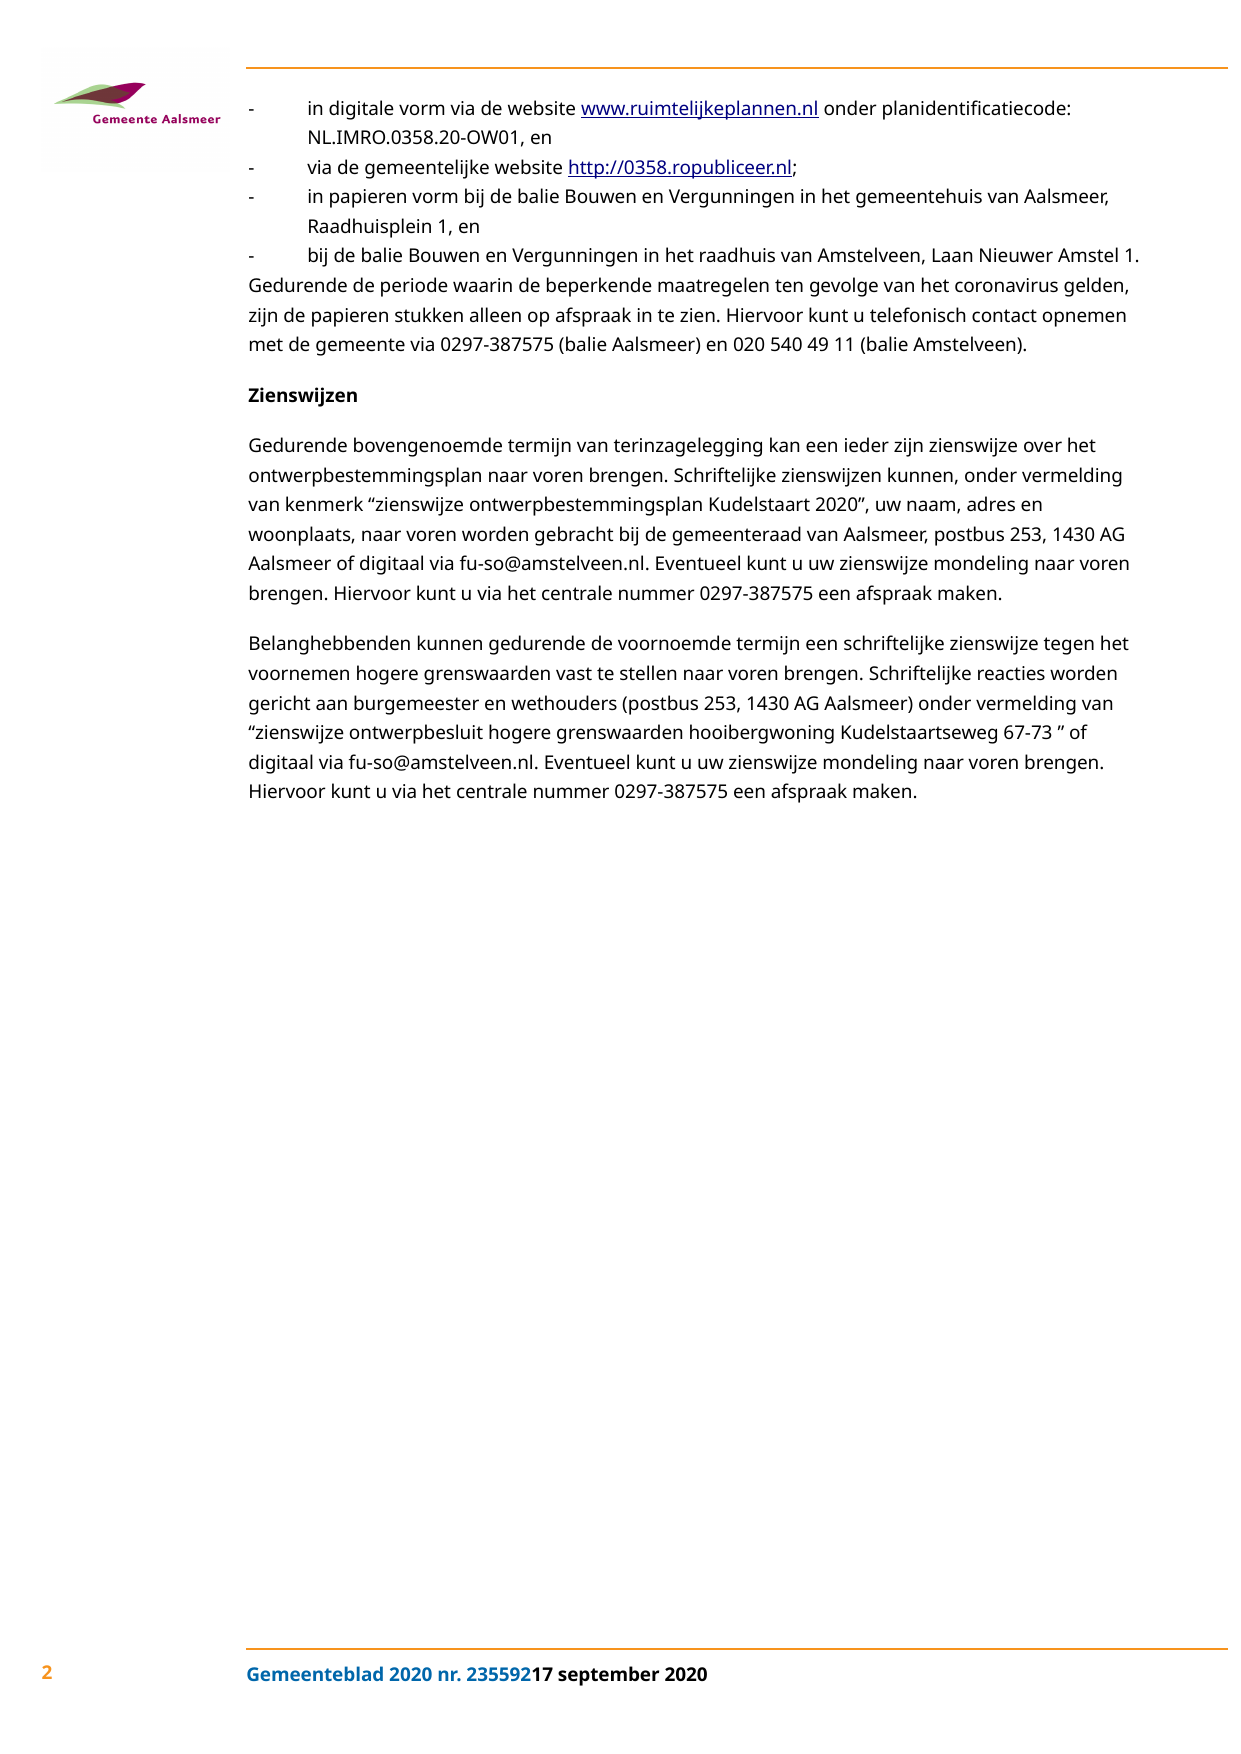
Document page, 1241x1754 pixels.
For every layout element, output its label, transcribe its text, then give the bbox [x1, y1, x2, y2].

list bij de balie Bouwen en Vergunningen in het raadhuis van Amstelveen, Laan Nieuwer Amstel 1. [248, 243, 1152, 268]
text Gedurende bovengenoemde termijn van terinzagelegging kan een ieder zijn zienswijze over het ontwerpbestemmingsplan naar voren brengen. Schriftelijke zienswijzen kunnen, onder vermelding van kenmerk “zienswijze ontwerpbestemmingsplan Kudelstaart 2020”, uw naam, adres en woonplaats, naar voren worden gebracht bij de gemeenteraad van Aalsmeer, postbus 253, 1430 AG Aalsmeer of digitaal via fu-so@amstelveen.nl. Eventueel kunt u uw zienswijze mondeling naar voren brengen. Hiervoor kunt u via het centrale nummer 0297-387575 een afspraak maken. [248, 432, 1152, 606]
text Zienswijzen [248, 382, 1152, 408]
list in digitale vorm via de website www.ruimtelijkeplannen.nl onder planidentificatiecode: NL.IMRO.0358.20-OW01, en [248, 95, 1152, 150]
text Gedurende de periode waarin de beperkende maatregelen ten gevolge van het coronavirus gelden, zijn de papieren stukken alleen op afspraak in te zien. Hiervoor kunt u telefonisch contact opnemen met de gemeente via 0297-387575 (balie Aalsmeer) en 020 540 49 11 (balie Amstelveen). [248, 272, 1152, 357]
text Belanghebbenden kunnen gedurende de voornoemde termijn een schriftelijke zienswijze tegen het voornemen hogere grenswaarden vast te stellen naar voren brengen. Schriftelijke reacties worden gericht aan burgemeester en wethouders (postbus 253, 1430 AG Aalsmeer) onder vermelding van “zienswijze ontwerpbesluit hogere grenswaarden hooibergwoning Kudelstaartseweg 67-73 ” of digitaal via fu-so@amstelveen.nl. Eventueel kunt u uw zienswijze mondeling naar voren brengen. Hiervoor kunt u via het centrale nummer 0297-387575 een afspraak maken. [248, 631, 1152, 804]
list in papieren vorm bij de balie Bouwen en Vergunningen in het gemeentehuis van Aalsmeer, Raadhuisplein 1, en [248, 183, 1152, 239]
picture [41, 47, 231, 172]
list via de gemeentelijke website http://0358.ropubliceer.nl; [248, 154, 1152, 180]
